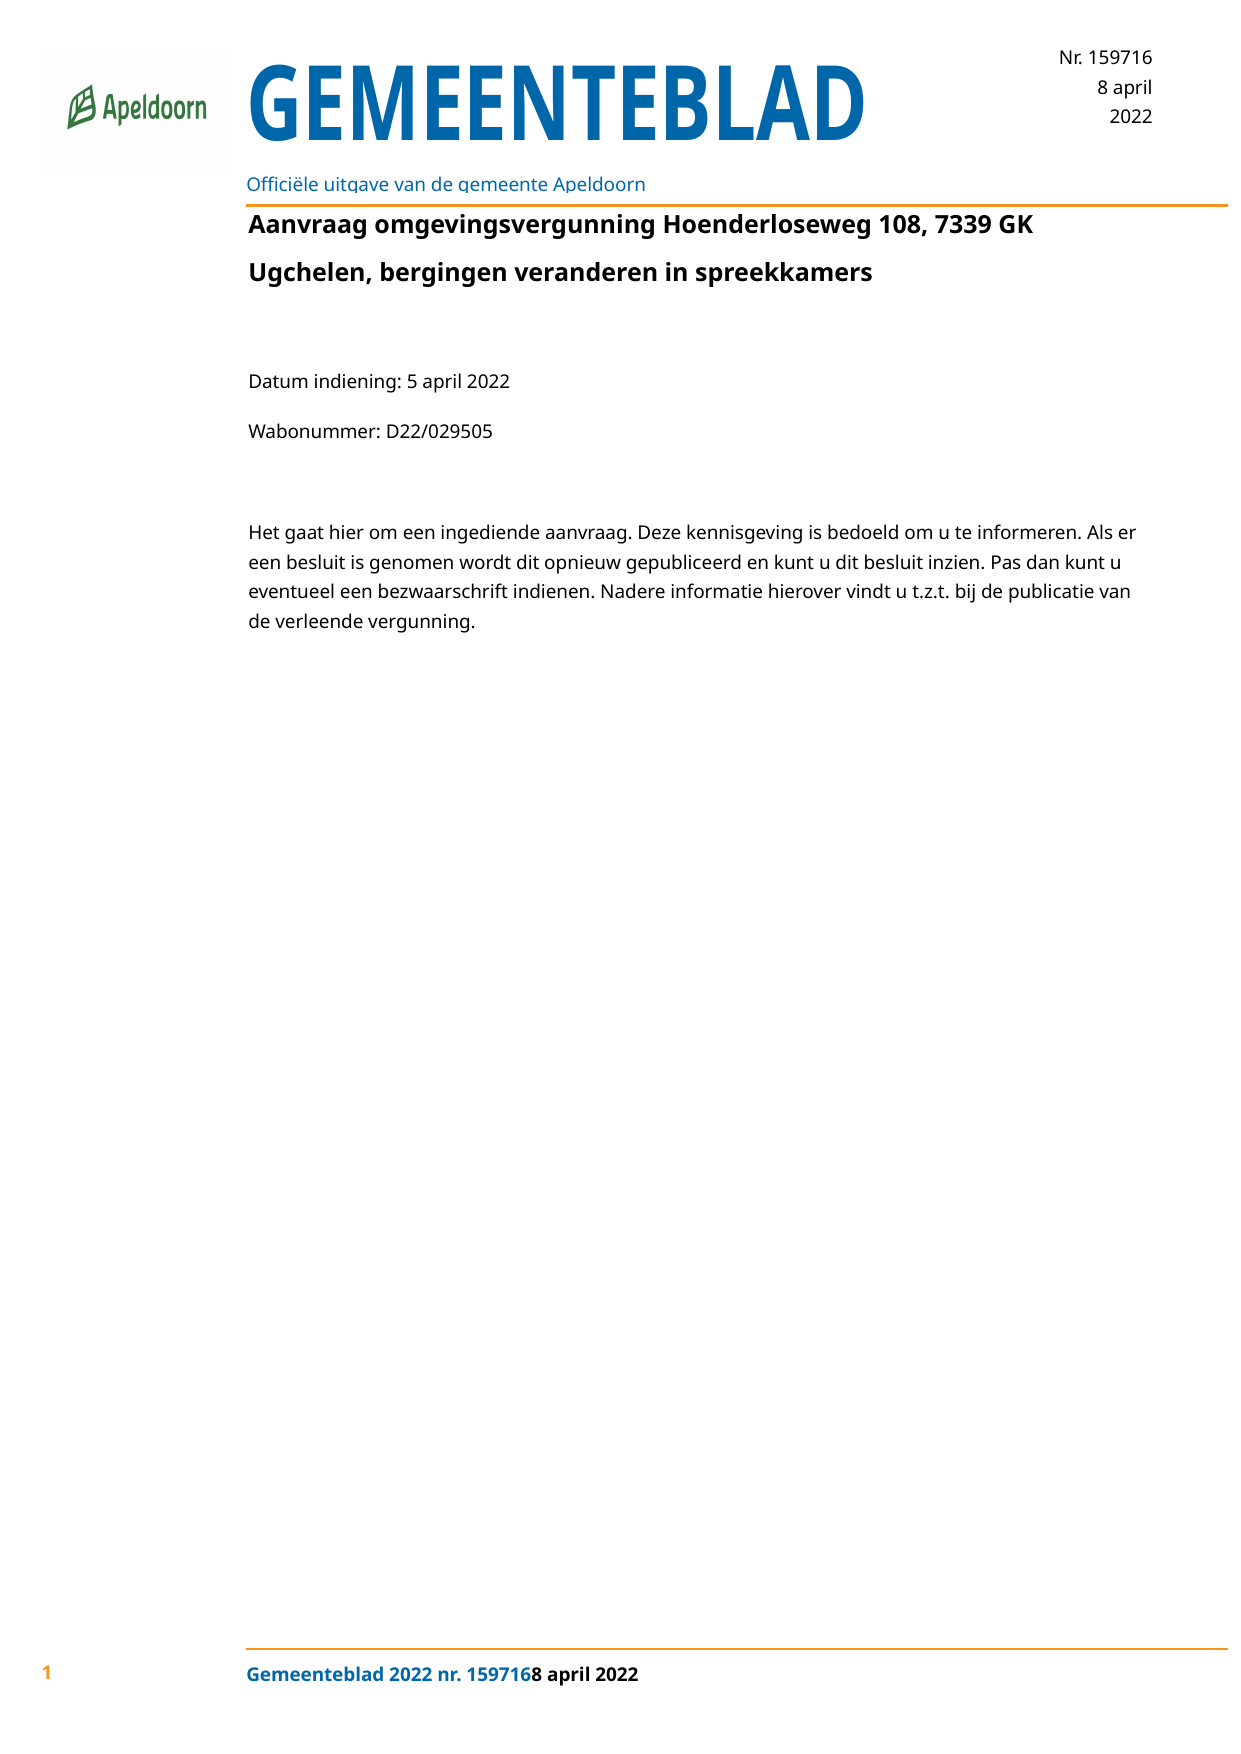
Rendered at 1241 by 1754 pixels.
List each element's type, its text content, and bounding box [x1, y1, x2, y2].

text Het gaat hier om een ingediende aanvraag. Deze kennisgeving is bedoeld om u te informeren. Als er een besluit is genomen wordt dit opnieuw gepubliceerd en kunt u dit besluit inzien. Pas dan kunt u eventueel een bezwaarschrift indienen. Nadere informatie hierover vindt u t.z.t. bij de publicatie van de verleende vergunning. [248, 519, 1152, 634]
text Datum indiening: 5 april 2022 [248, 368, 1152, 394]
picture [41, 47, 231, 172]
text Wabonummer: D22/029505 [248, 419, 1152, 444]
text Aanvraag omgevingsvergunning Hoenderloseweg 108, 7339 GK Ugchelen, bergingen veranderen in spreekkamers [248, 207, 1152, 288]
